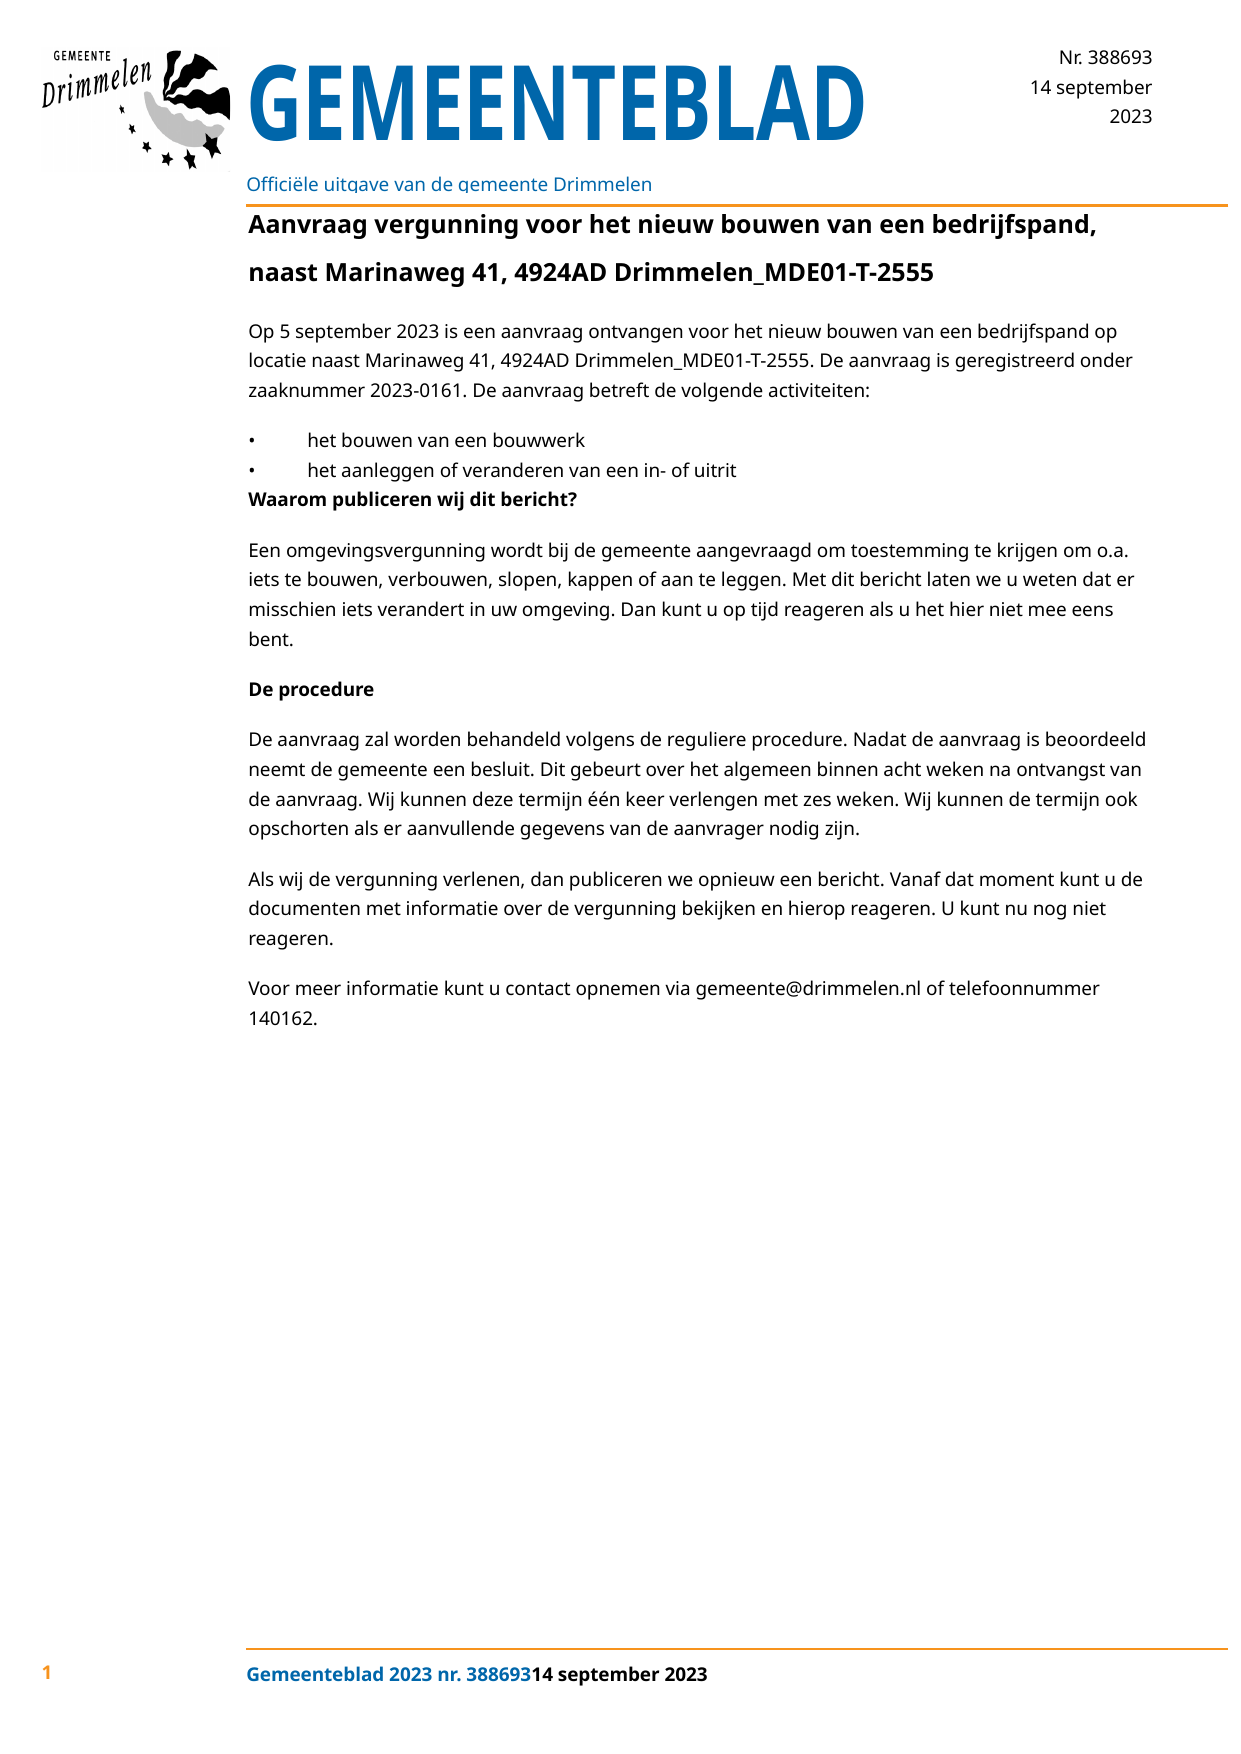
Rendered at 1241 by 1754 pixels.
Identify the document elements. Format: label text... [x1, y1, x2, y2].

picture [41, 47, 231, 172]
text Als wij de vergunning verlenen, dan publiceren we opnieuw een bericht. Vanaf dat moment kunt u de documenten met informatie over de vergunning bekijken en hierop reageren. U kunt nu nog niet reageren. [248, 866, 1152, 951]
list het aanleggen of veranderen van een in- of uitrit [248, 457, 1152, 483]
text Een omgevingsvergunning wordt bij de gemeente aangevraagd om toestemming te krijgen om o.a. iets te bouwen, verbouwen, slopen, kappen of aan te leggen. Met dit bericht laten we u weten dat er misschien iets verandert in uw omgeving. Dan kunt u op tijd reageren als u het hier niet mee eens bent. [248, 537, 1152, 652]
text De procedure [248, 676, 1152, 702]
text Waarom publiceren wij dit bericht? [248, 487, 1152, 512]
text Op 5 september 2023 is een aanvraag ontvangen voor het nieuw bouwen van een bedrijfspand op locatie naast Marinaweg 41, 4924AD Drimmelen_MDE01-T-2555. De aanvraag is geregistreerd onder zaaknummer 2023-0161. De aanvraag betreft de volgende activiteiten: [248, 318, 1152, 403]
text De aanvraag zal worden behandeld volgens de reguliere procedure. Nadat de aanvraag is beoordeeld neemt de gemeente een besluit. Dit gebeurt over het algemeen binnen acht weken na ontvangst van de aanvraag. Wij kunnen deze termijn één keer verlengen met zes weken. Wij kunnen de termijn ook opschorten als er aanvullende gegevens van de aanvrager nodig zijn. [248, 727, 1152, 841]
list het bouwen van een bouwwerk [248, 427, 1152, 453]
text Aanvraag vergunning voor het nieuw bouwen van een bedrijfspand, naast Marinaweg 41, 4924AD Drimmelen_MDE01-T-2555 [248, 207, 1152, 288]
text Voor meer informatie kunt u contact opnemen via gemeente@drimmelen.nl of telefoonnummer 140162. [248, 975, 1152, 1031]
